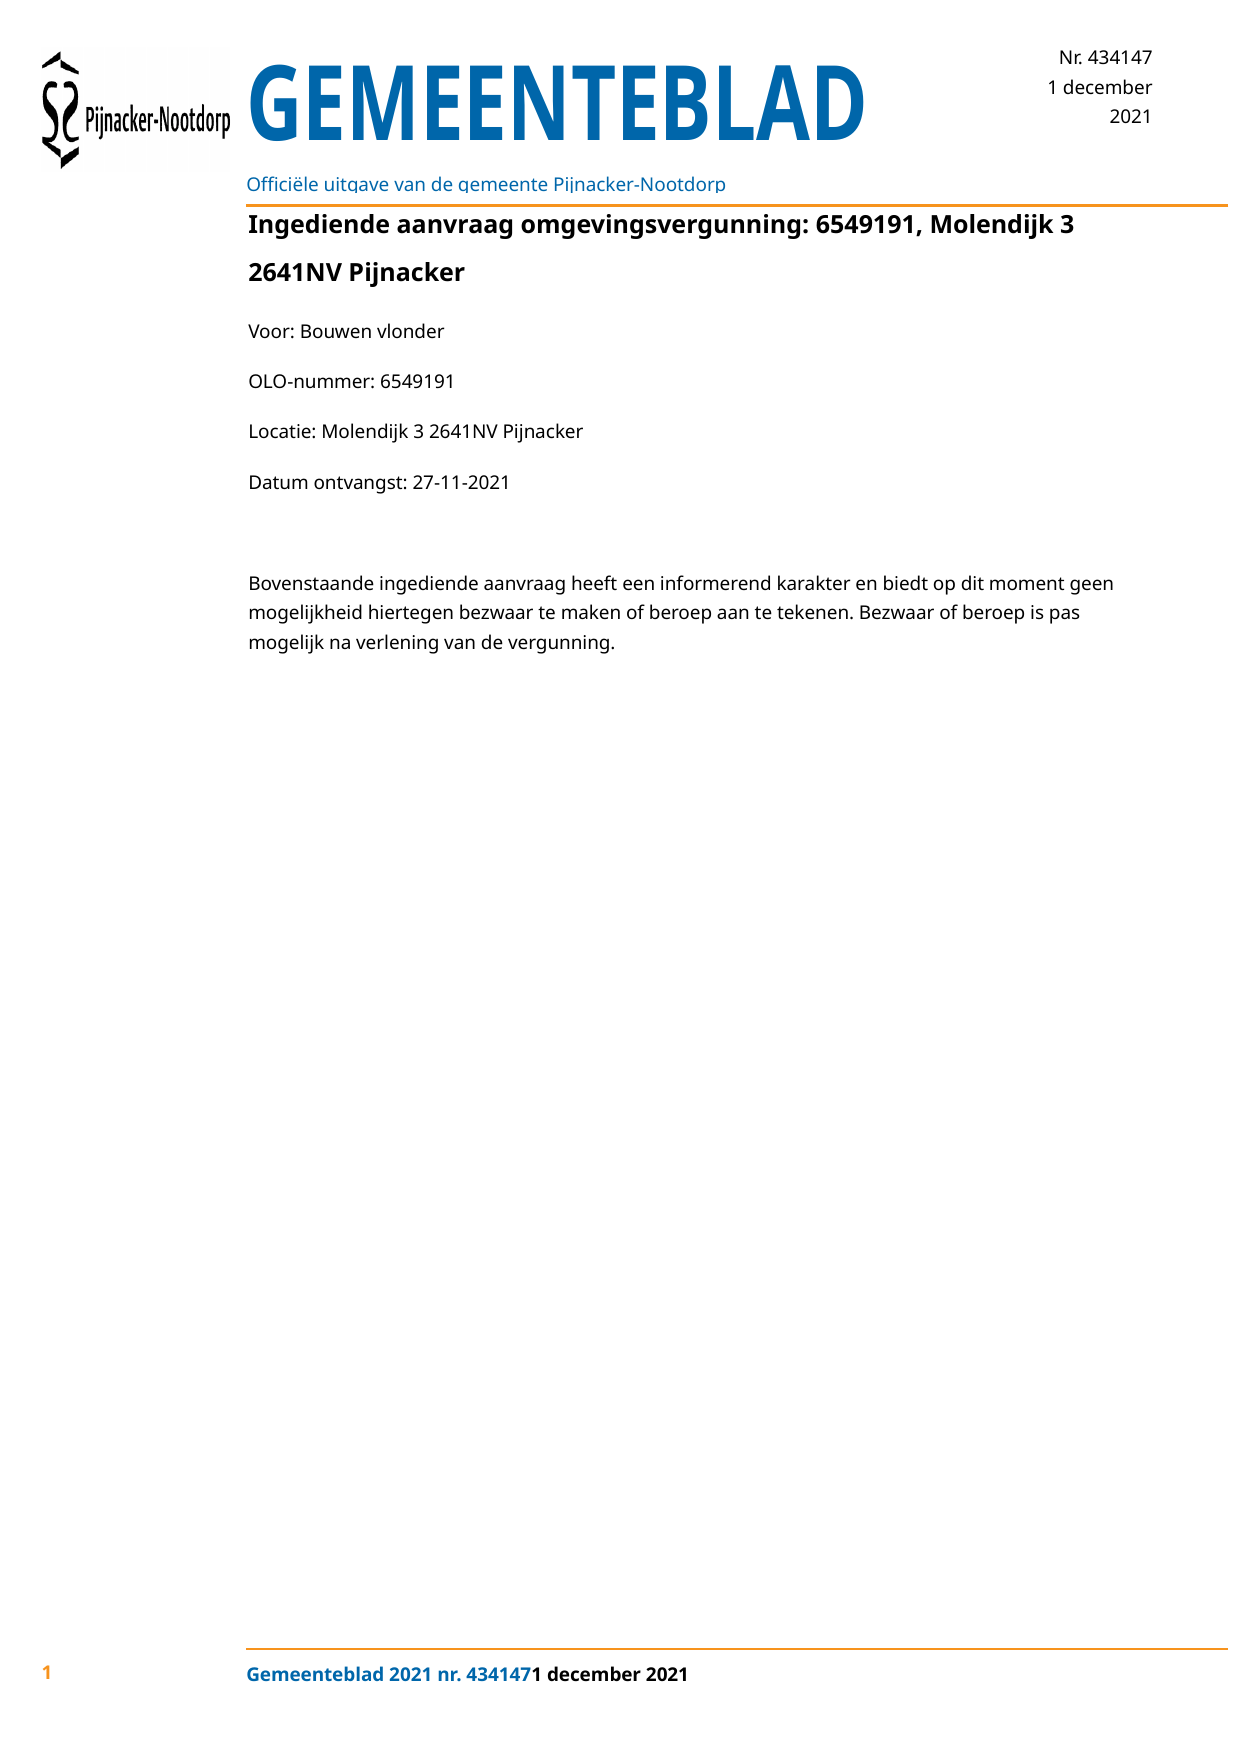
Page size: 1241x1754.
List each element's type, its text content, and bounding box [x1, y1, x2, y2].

text OLO-nummer: 6549191 [248, 368, 1152, 394]
picture [41, 47, 231, 172]
text Datum ontvangst: 27-11-2021 [248, 469, 1152, 495]
text Bovenstaande ingediende aanvraag heeft een informerend karakter en biedt op dit moment geen mogelijkheid hiertegen bezwaar te maken of beroep aan te tekenen. Bezwaar of beroep is pas mogelijk na verlening van de vergunning. [248, 570, 1152, 655]
text Ingediende aanvraag omgevingsvergunning: 6549191, Molendijk 3 2641NV Pijnacker [248, 207, 1152, 288]
text Locatie: Molendijk 3 2641NV Pijnacker [248, 419, 1152, 444]
text Voor: Bouwen vlonder [248, 318, 1152, 344]
